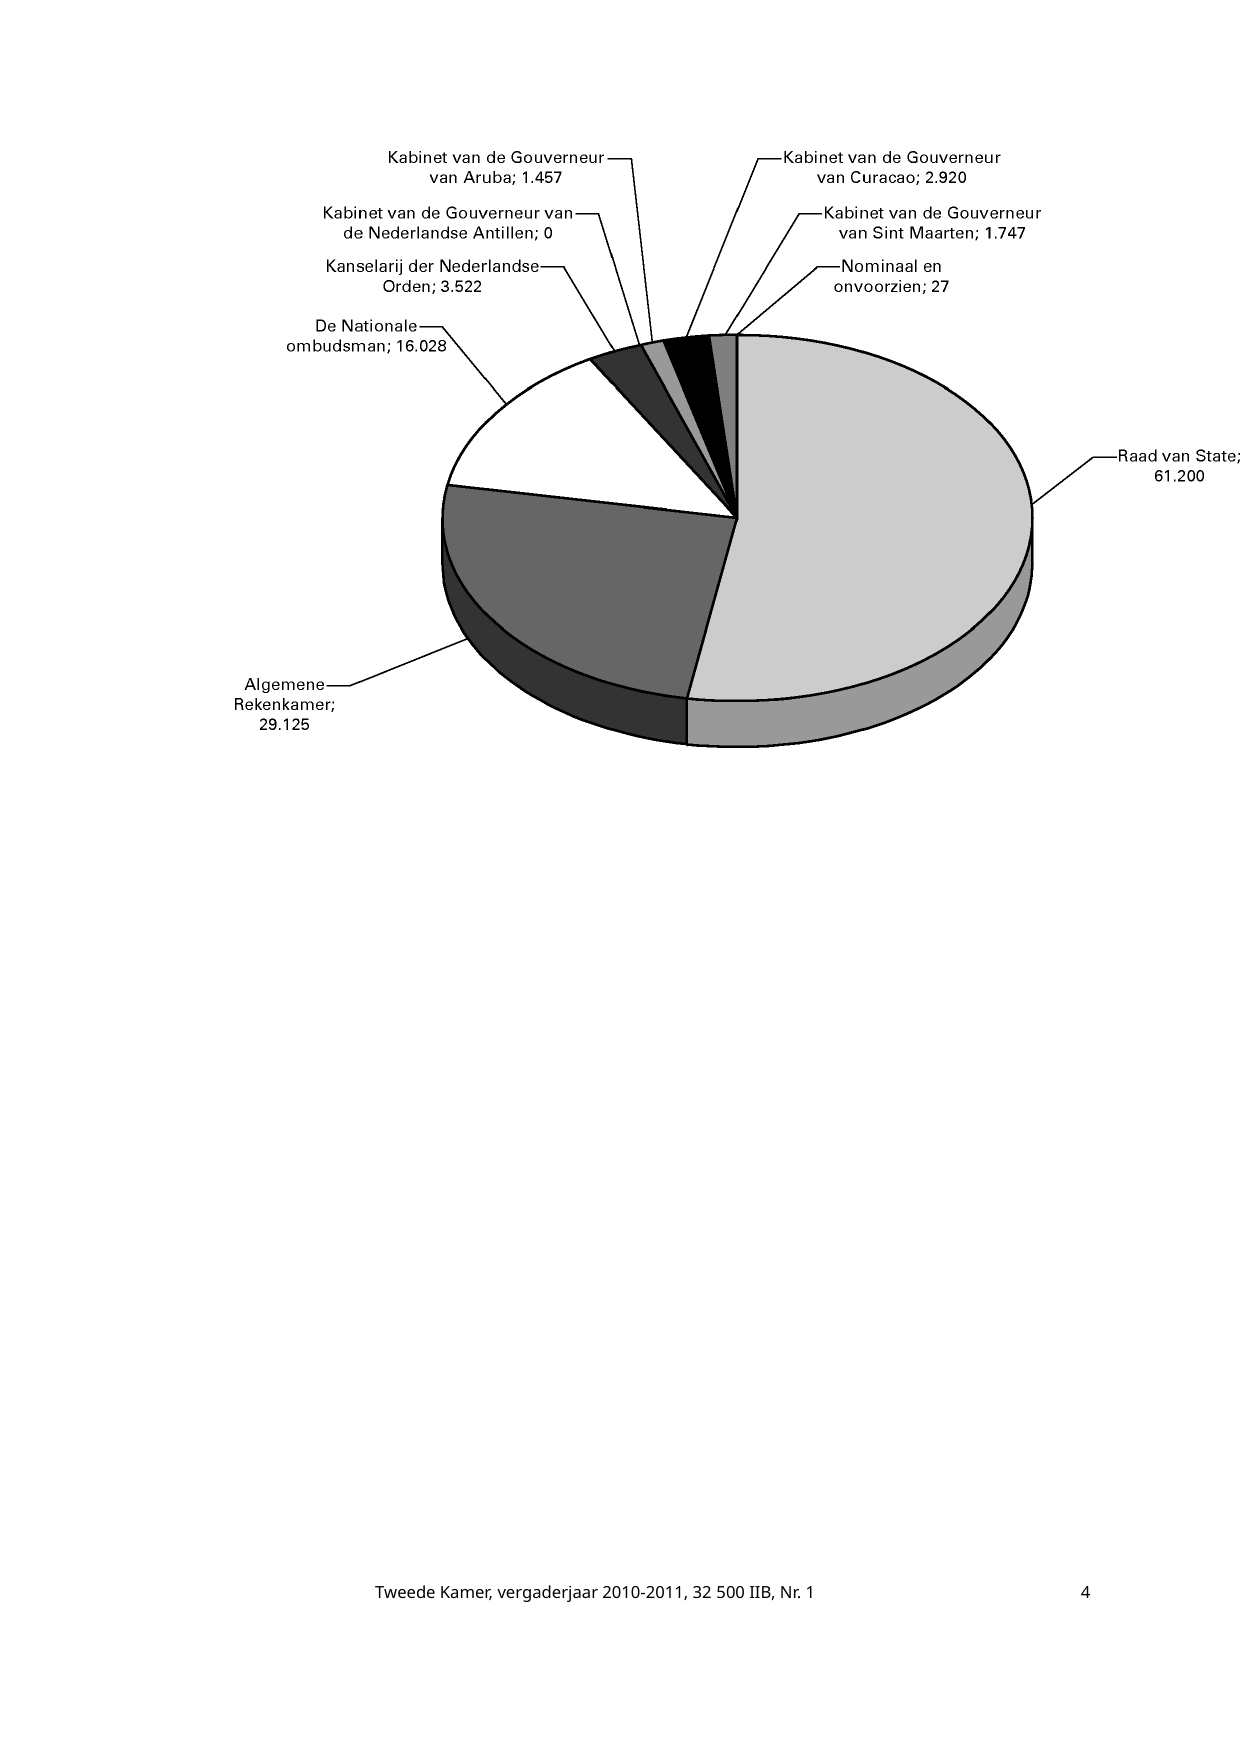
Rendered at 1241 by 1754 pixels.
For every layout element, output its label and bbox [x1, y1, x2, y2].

picture [233, 150, 1241, 748]
